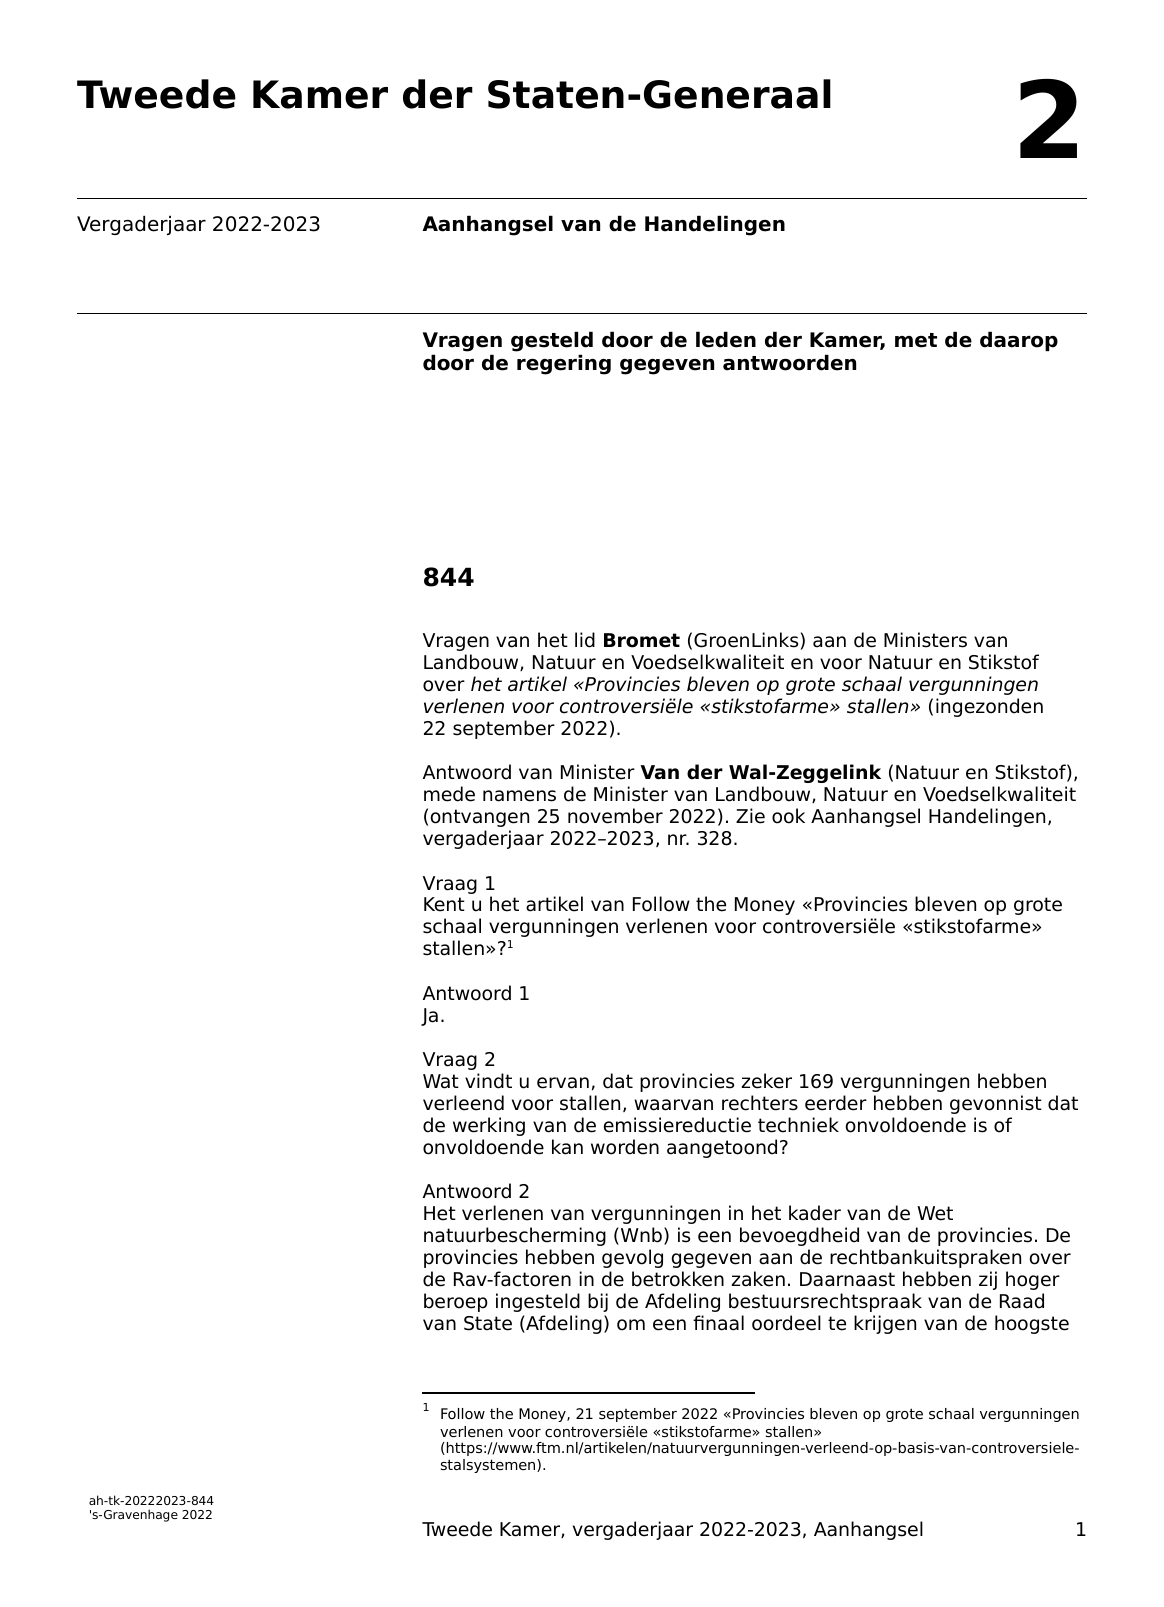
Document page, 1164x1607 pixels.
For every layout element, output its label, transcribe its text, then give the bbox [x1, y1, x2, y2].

table_header Tweede Kamer der Staten-Generaal [77, 59, 886, 198]
text 844 [422, 563, 1087, 592]
table_cell [77, 314, 422, 375]
text Kent u het artikel van Follow the Money «Provincies bleven op grote schaal vergunningen verlenen voor controversiële «stikstofarme» stallen»? [422, 894, 1087, 960]
table_cell Vergaderjaar 2022-2023 [77, 199, 422, 313]
text Ja. [422, 1004, 1087, 1026]
text Het verlenen van vergunningen in het kader van de Wet natuurbescherming (Wnb) is een bevoegdheid van de provincies. De provincies hebben gevolg gegeven aan de rechtbankuitspraken over de Rav-factoren in de betrokken zaken. Daarnaast hebben zij hoger beroep ingesteld bij de Afdeling bestuursrechtspraak van de Raad van State (Afdeling) om een finaal oordeel te krijgen van de hoogste [422, 1203, 1087, 1334]
text ah-tk-20222023-844 [88, 1494, 323, 1508]
text Vragen van het lid Bromet (GroenLinks) aan de Ministers van Landbouw, Natuur en Voedselkwaliteit en voor Natuur en Stikstof over het artikel «Provincies bleven op grote schaal vergunningen verlenen voor controversiële «stikstofarme» stallen» (ingezonden 22 september 2022). [422, 630, 1087, 740]
table_header 2 [886, 59, 1087, 198]
text Follow the Money, 21 september 2022 «Provincies bleven op grote schaal vergunningen verlenen voor controversiële «stikstofarme» stallen» (https://www.ftm.nl/artikelen/natuurvergunningen-verleend-op-basis-van-controversiele-stalsystemen). [422, 1402, 1087, 1474]
text Vraag 2 [422, 1049, 1087, 1071]
table_cell Aanhangsel van de Handelingen [422, 199, 1087, 313]
text Antwoord 1 [422, 982, 1087, 1004]
table_cell Vragen gesteld door de leden der Kamer, met de daarop door de regering gegeven antwoorden [422, 314, 1087, 375]
text Antwoord van Minister Van der Wal-Zeggelink (Natuur en Stikstof), mede namens de Minister van Landbouw, Natuur en Voedselkwaliteit (ontvangen 25 november 2022). Zie ook Aanhangsel Handelingen, vergaderjaar 2022–2023, nr. 328. [422, 762, 1087, 850]
text Vraag 1 [422, 872, 1087, 894]
text Antwoord 2 [422, 1181, 1087, 1203]
text Wat vindt u ervan, dat provincies zeker 169 vergunningen hebben verleend voor stallen, waarvan rechters eerder hebben gevonnist dat de werking van de emissiereductie techniek onvoldoende is of onvoldoende kan worden aangetoond? [422, 1071, 1087, 1158]
text 's-Gravenhage 2022 [88, 1508, 323, 1522]
